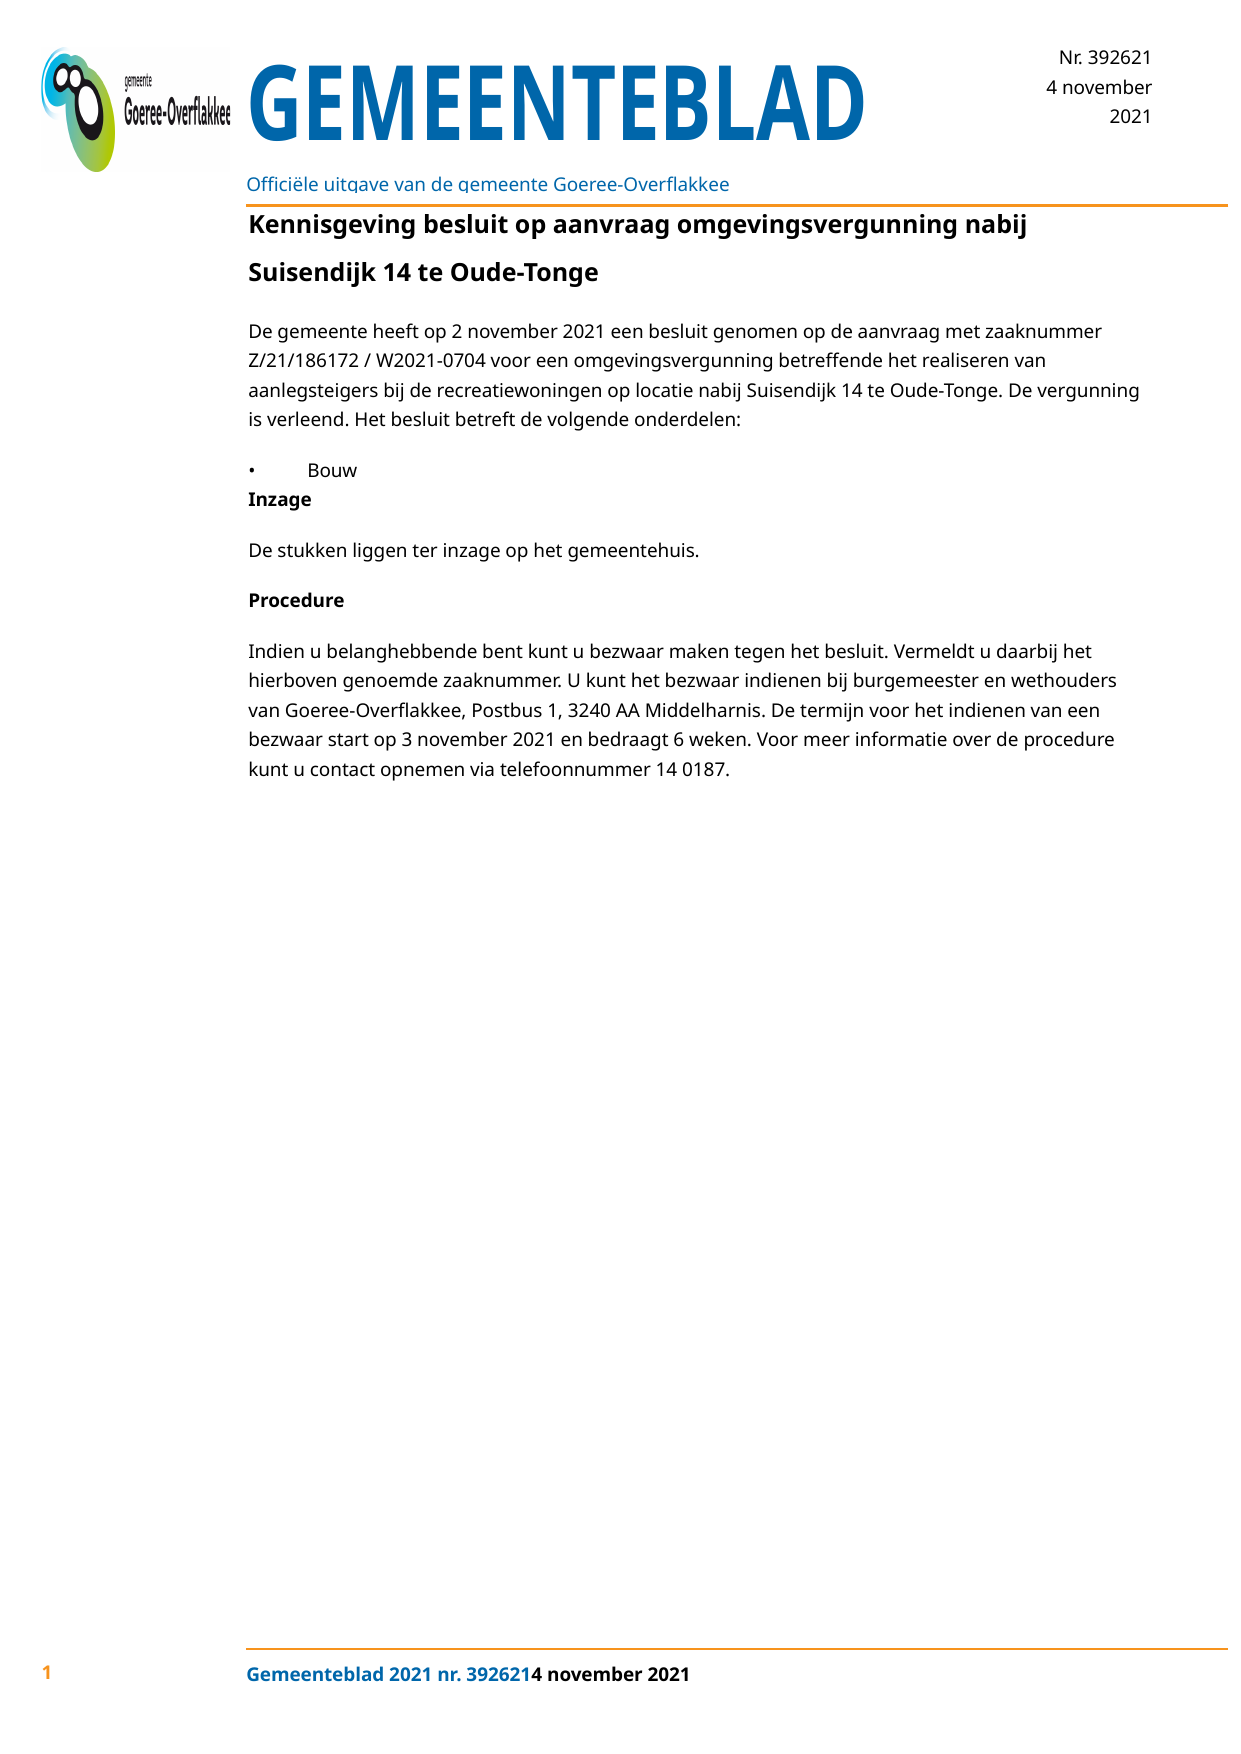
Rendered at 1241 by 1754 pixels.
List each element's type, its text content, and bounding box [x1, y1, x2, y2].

text Kennisgeving besluit op aanvraag omgevingsvergunning nabij Suisendijk 14 te Oude-Tonge [248, 207, 1152, 288]
text Procedure [248, 587, 1152, 613]
picture [41, 47, 231, 172]
text Inzage [248, 487, 1152, 512]
text Indien u belanghebbende bent kunt u bezwaar maken tegen het besluit. Vermeldt u daarbij het hierboven genoemde zaaknummer. U kunt het bezwaar indienen bij burgemeester en wethouders van Goeree-Overflakkee, Postbus 1, 3240 AA Middelharnis. De termijn voor het indienen van een bezwaar start op 3 november 2021 en bedraagt 6 weken. Voor meer informatie over de procedure kunt u contact opnemen via telefoonnummer 14 0187. [248, 638, 1152, 782]
text De stukken liggen ter inzage op het gemeentehuis. [248, 537, 1152, 563]
text De gemeente heeft op 2 november 2021 een besluit genomen op de aanvraag met zaaknummer Z/21/186172 / W2021-0704 voor een omgevingsvergunning betreffende het realiseren van aanlegsteigers bij de recreatiewoningen op locatie nabij Suisendijk 14 te Oude-Tonge. De vergunning is verleend. Het besluit betreft de volgende onderdelen: [248, 318, 1152, 432]
list Bouw [248, 457, 1152, 483]
